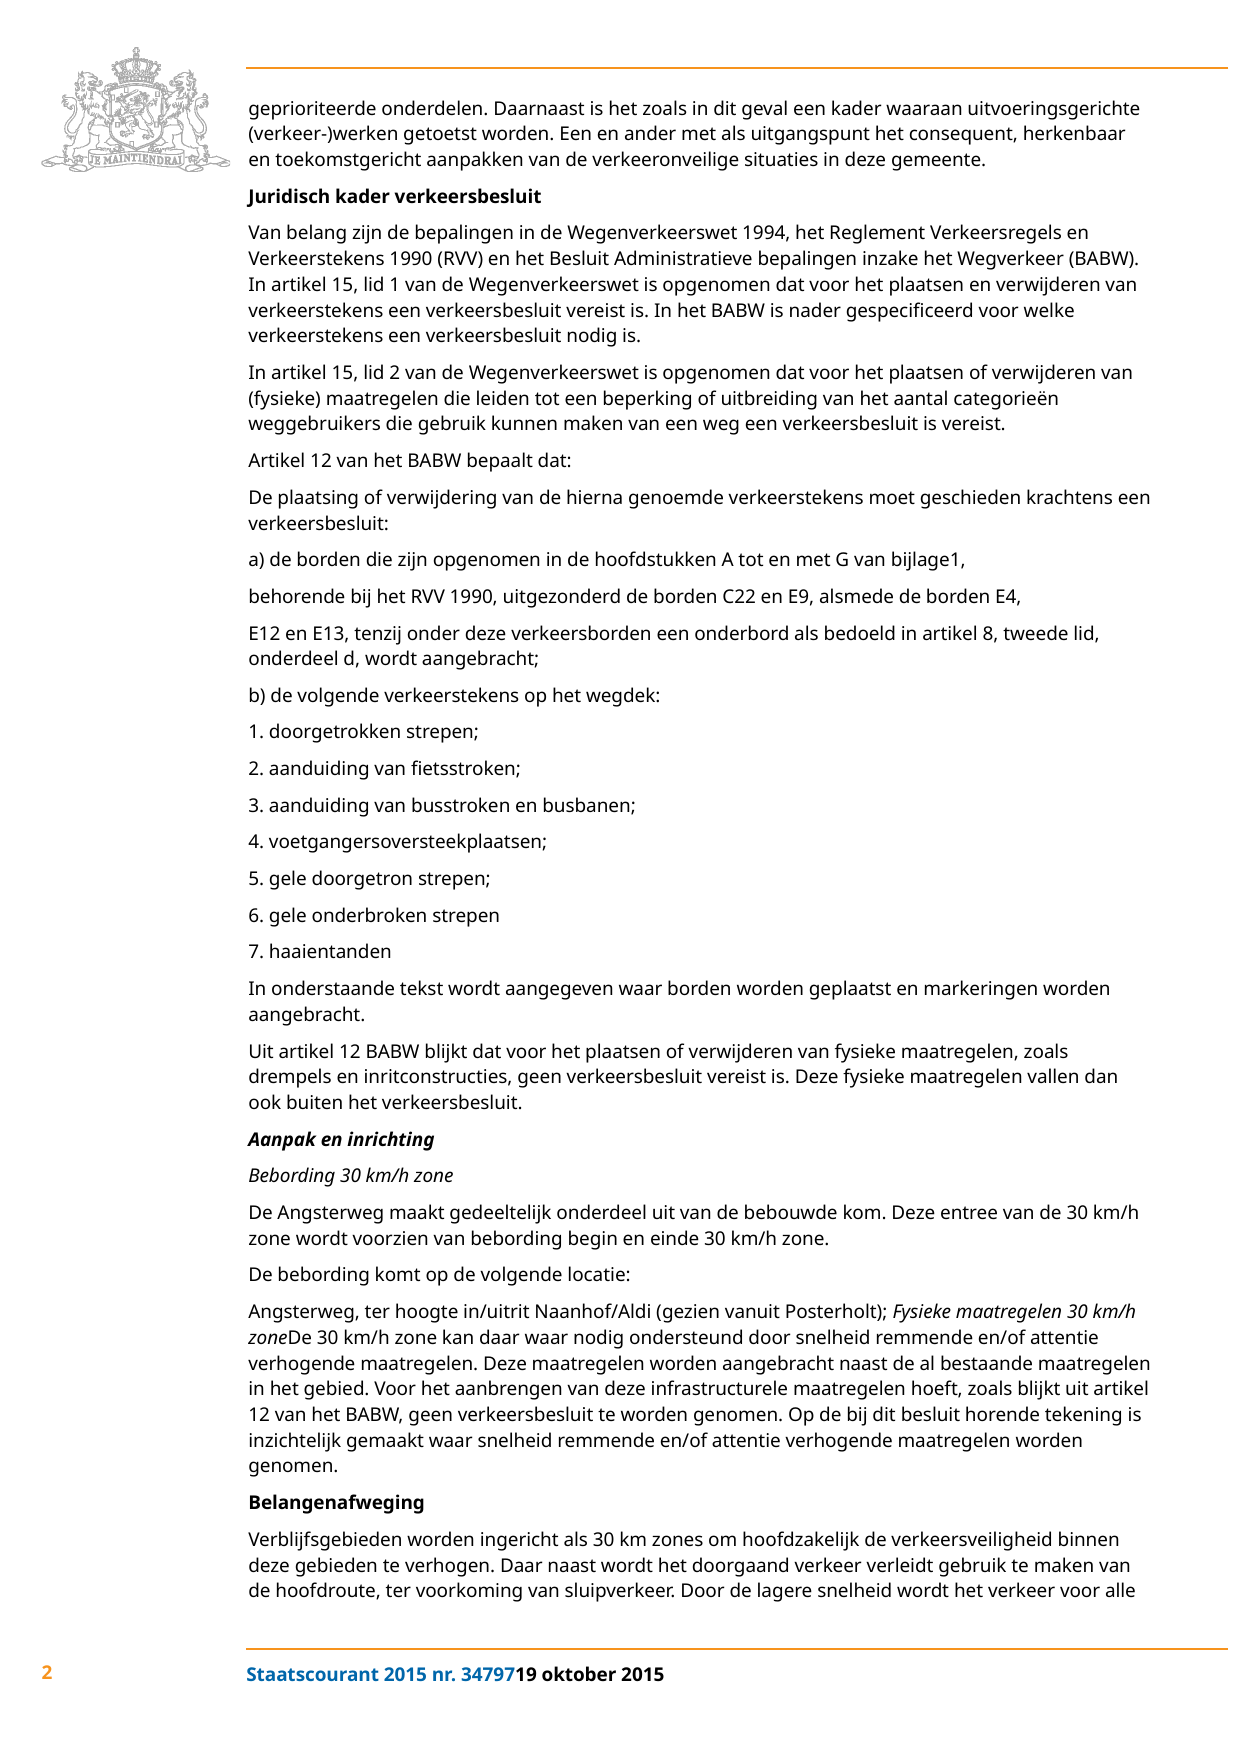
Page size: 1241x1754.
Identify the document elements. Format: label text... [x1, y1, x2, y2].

text 4. voetgangersoversteekplaatsen; [248, 829, 1152, 854]
text 7. haaientanden [248, 939, 1152, 964]
text behorende bij het RVV 1990, uitgezonderd de borden C22 en E9, alsmede de borden E4, [248, 583, 1152, 609]
text Aanpak en inrichting [248, 1126, 1152, 1152]
text geprioriteerde onderdelen. Daarnaast is het zoals in dit geval een kader waaraan uitvoeringsgerichte (verkeer-)werken getoetst worden. Een en ander met als uitgangspunt het consequent, herkenbaar en toekomstgericht aanpakken van de verkeeronveilige situaties in deze gemeente. [248, 95, 1152, 172]
text De bebording komt op de volgende locatie: [248, 1262, 1152, 1287]
text In onderstaande tekst wordt aangegeven waar borden worden geplaatst en markeringen worden aangebracht. [248, 975, 1152, 1027]
picture [41, 47, 231, 172]
text a) de borden die zijn opgenomen in de hoofdstukken A tot en met G van bijlage1, [248, 546, 1152, 572]
text In artikel 15, lid 2 van de Wegenverkeerswet is opgenomen dat voor het plaatsen of verwijderen van (fysieke) maatregelen die leiden tot een beperking of uitbreiding van het aantal categorieën weggebruikers die gebruik kunnen maken van een weg een verkeersbesluit is vereist. [248, 359, 1152, 436]
text Uit artikel 12 BABW blijkt dat voor het plaatsen of verwijderen van fysieke maatregelen, zoals drempels en inritconstructies, geen verkeersbesluit vereist is. Deze fysieke maatregelen vallen dan ook buiten het verkeersbesluit. [248, 1038, 1152, 1115]
text 5. gele doorgetron strepen; [248, 865, 1152, 891]
text E12 en E13, tenzij onder deze verkeersborden een onderbord als bedoeld in artikel 8, tweede lid, onderdeel d, wordt aangebracht; [248, 620, 1152, 671]
text Verblijfsgebieden worden ingericht als 30 km zones om hoofdzakelijk de verkeersveiligheid binnen deze gebieden te verhogen. Daar naast wordt het doorgaand verkeer verleidt gebruik te maken van de hoofdroute, ter voorkoming van sluipverkeer. Door de lagere snelheid wordt het verkeer voor alle [248, 1526, 1152, 1603]
text Artikel 12 van het BABW bepaalt dat: [248, 447, 1152, 473]
text 1. doorgetrokken strepen; [248, 719, 1152, 744]
text 6. gele onderbroken strepen [248, 902, 1152, 928]
text De Angsterweg maakt gedeeltelijk onderdeel uit van de bebouwde kom. Deze entree van de 30 km/h zone wordt voorzien van bebording begin en einde 30 km/h zone. [248, 1199, 1152, 1251]
text Angsterweg, ter hoogte in/uitrit Naanhof/Aldi (gezien vanuit Posterholt); Fysieke maatregelen 30 km/h zoneDe 30 km/h zone kan daar waar nodig ondersteund door snelheid remmende en/of attentie verhogende maatregelen. Deze maatregelen worden aangebracht naast de al bestaande maatregelen in het gebied. Voor het aanbrengen van deze infrastructurele maatregelen hoeft, zoals blijkt uit artikel 12 van het BABW, geen verkeersbesluit te worden genomen. Op de bij dit besluit horende tekening is inzichtelijk gemaakt waar snelheid remmende en/of attentie verhogende maatregelen worden genomen. [248, 1298, 1152, 1478]
text Belangenafweging [248, 1489, 1152, 1515]
text Juridisch kader verkeersbesluit [248, 183, 1152, 209]
text De plaatsing of verwijdering van de hierna genoemde verkeerstekens moet geschieden krachtens een verkeersbesluit: [248, 484, 1152, 535]
text 3. aanduiding van busstroken en busbanen; [248, 792, 1152, 818]
text Bebording 30 km/h zone [248, 1163, 1152, 1188]
text 2. aanduiding van fietsstroken; [248, 755, 1152, 781]
text b) de volgende verkeerstekens op het wegdek: [248, 682, 1152, 708]
text Van belang zijn de bepalingen in de Wegenverkeerswet 1994, het Reglement Verkeersregels en Verkeerstekens 1990 (RVV) en het Besluit Administratieve bepalingen inzake het Wegverkeer (BABW). In artikel 15, lid 1 van de Wegenverkeerswet is opgenomen dat voor het plaatsen en verwijderen van verkeerstekens een verkeersbesluit vereist is. In het BABW is nader gespecificeerd voor welke verkeerstekens een verkeersbesluit nodig is. [248, 219, 1152, 348]
